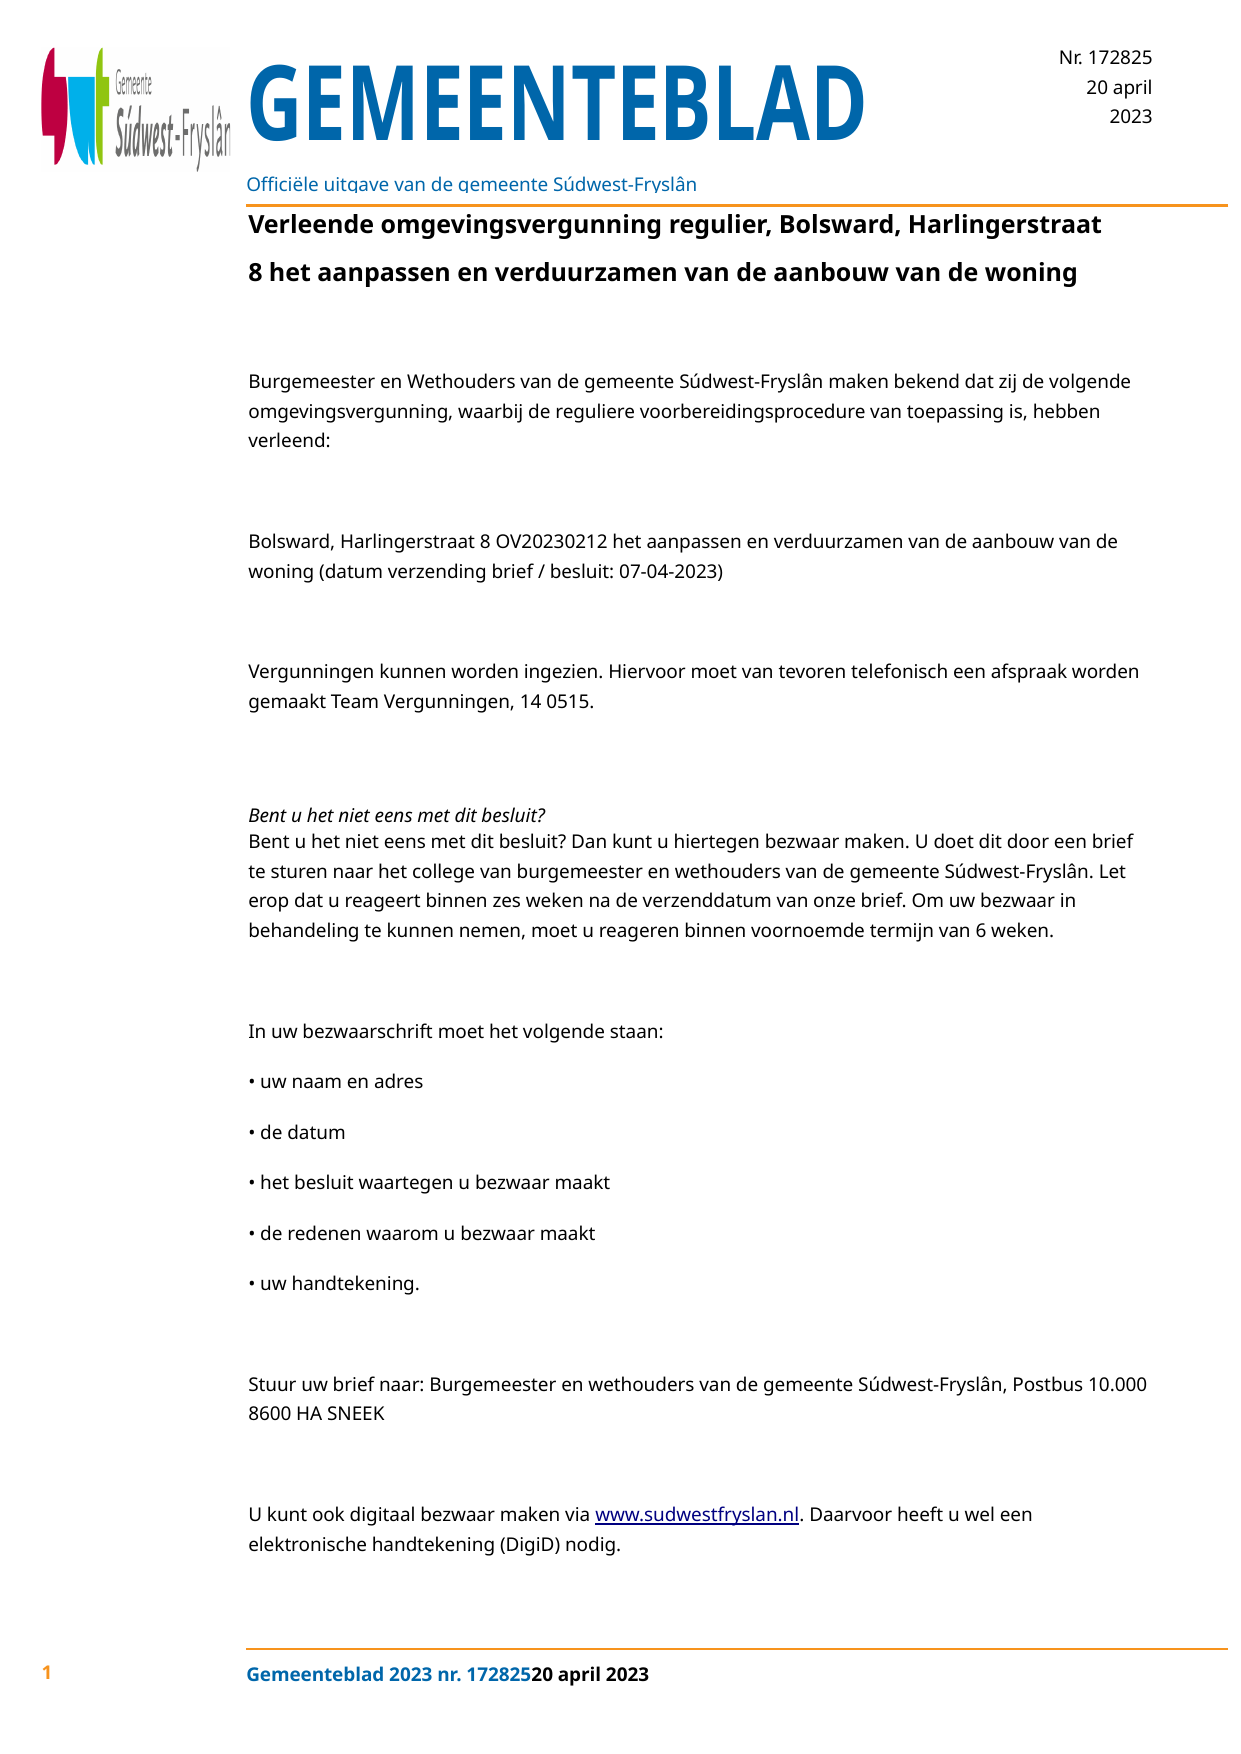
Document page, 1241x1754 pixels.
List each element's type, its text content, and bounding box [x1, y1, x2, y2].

text Bent u het niet eens met dit besluit? Dan kunt u hiertegen bezwaar maken. U doet dit door een brief te sturen naar het college van burgemeester en wethouders van de gemeente Súdwest-Fryslân. Let erop dat u reageert binnen zes weken na de verzenddatum van onze brief. Om uw bezwaar in behandeling te kunnen nemen, moet u reageren binnen voornoemde termijn van 6 weken. [248, 828, 1152, 943]
picture [41, 47, 231, 172]
text • uw handtekening. [248, 1270, 1152, 1296]
text Bent u het niet eens met dit besluit? [248, 803, 1152, 828]
text U kunt ook digitaal bezwaar maken via www.sudwestfryslan.nl. Daarvoor heeft u wel een elektronische handtekening (DigiD) nodig. [248, 1501, 1152, 1557]
text • de redenen waarom u bezwaar maakt [248, 1220, 1152, 1245]
text Verleende omgevingsvergunning regulier, Bolsward, Harlingerstraat 8 het aanpassen en verduurzamen van de aanbouw van de woning [248, 207, 1152, 288]
text In uw bezwaarschrift moet het volgende staan: [248, 1018, 1152, 1044]
text • uw naam en adres [248, 1068, 1152, 1094]
text Burgemeester en Wethouders van de gemeente Súdwest-Fryslân maken bekend dat zij de volgende omgevingsvergunning, waarbij de reguliere voorbereidingsprocedure van toepassing is, hebben verleend: [248, 368, 1152, 453]
text Stuur uw brief naar: Burgemeester en wethouders van de gemeente Súdwest-Fryslân, Postbus 10.000 8600 HA SNEEK [248, 1371, 1152, 1426]
text • de datum [248, 1119, 1152, 1144]
text Vergunningen kunnen worden ingezien. Hiervoor moet van tevoren telefonisch een afspraak worden gemaakt Team Vergunningen, 14 0515. [248, 659, 1152, 714]
text • het besluit waartegen u bezwaar maakt [248, 1169, 1152, 1195]
text Bolsward, Harlingerstraat 8 OV20230212 het aanpassen en verduurzamen van de aanbouw van de woning (datum verzending brief / besluit: 07-04-2023) [248, 528, 1152, 584]
